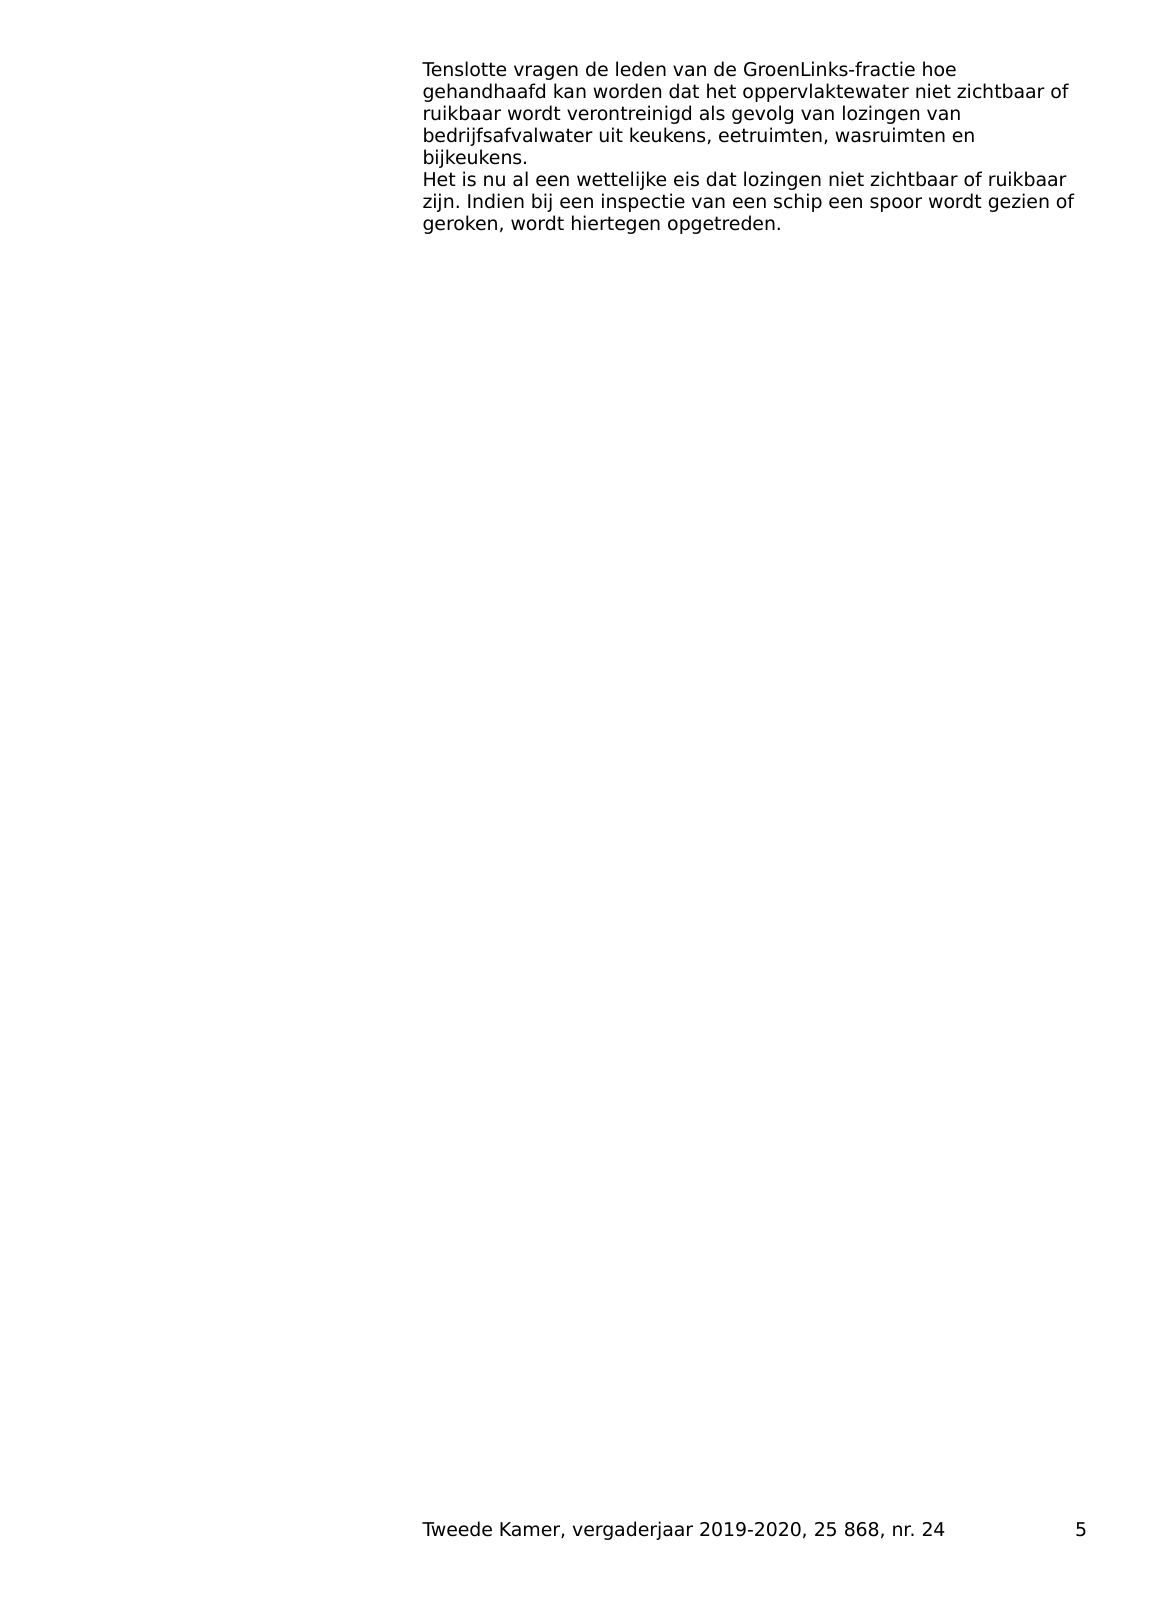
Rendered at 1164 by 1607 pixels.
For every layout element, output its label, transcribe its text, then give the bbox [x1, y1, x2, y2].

text Het is nu al een wettelijke eis dat lozingen niet zichtbaar of ruikbaar zijn. Indien bij een inspectie van een schip een spoor wordt gezien of geroken, wordt hiertegen opgetreden. [422, 169, 1087, 235]
text Tenslotte vragen de leden van de GroenLinks-fractie hoe gehandhaafd kan worden dat het oppervlaktewater niet zichtbaar of ruikbaar wordt verontreinigd als gevolg van lozingen van bedrijfsafvalwater uit keukens, eetruimten, wasruimten en bijkeukens. [422, 59, 1087, 169]
